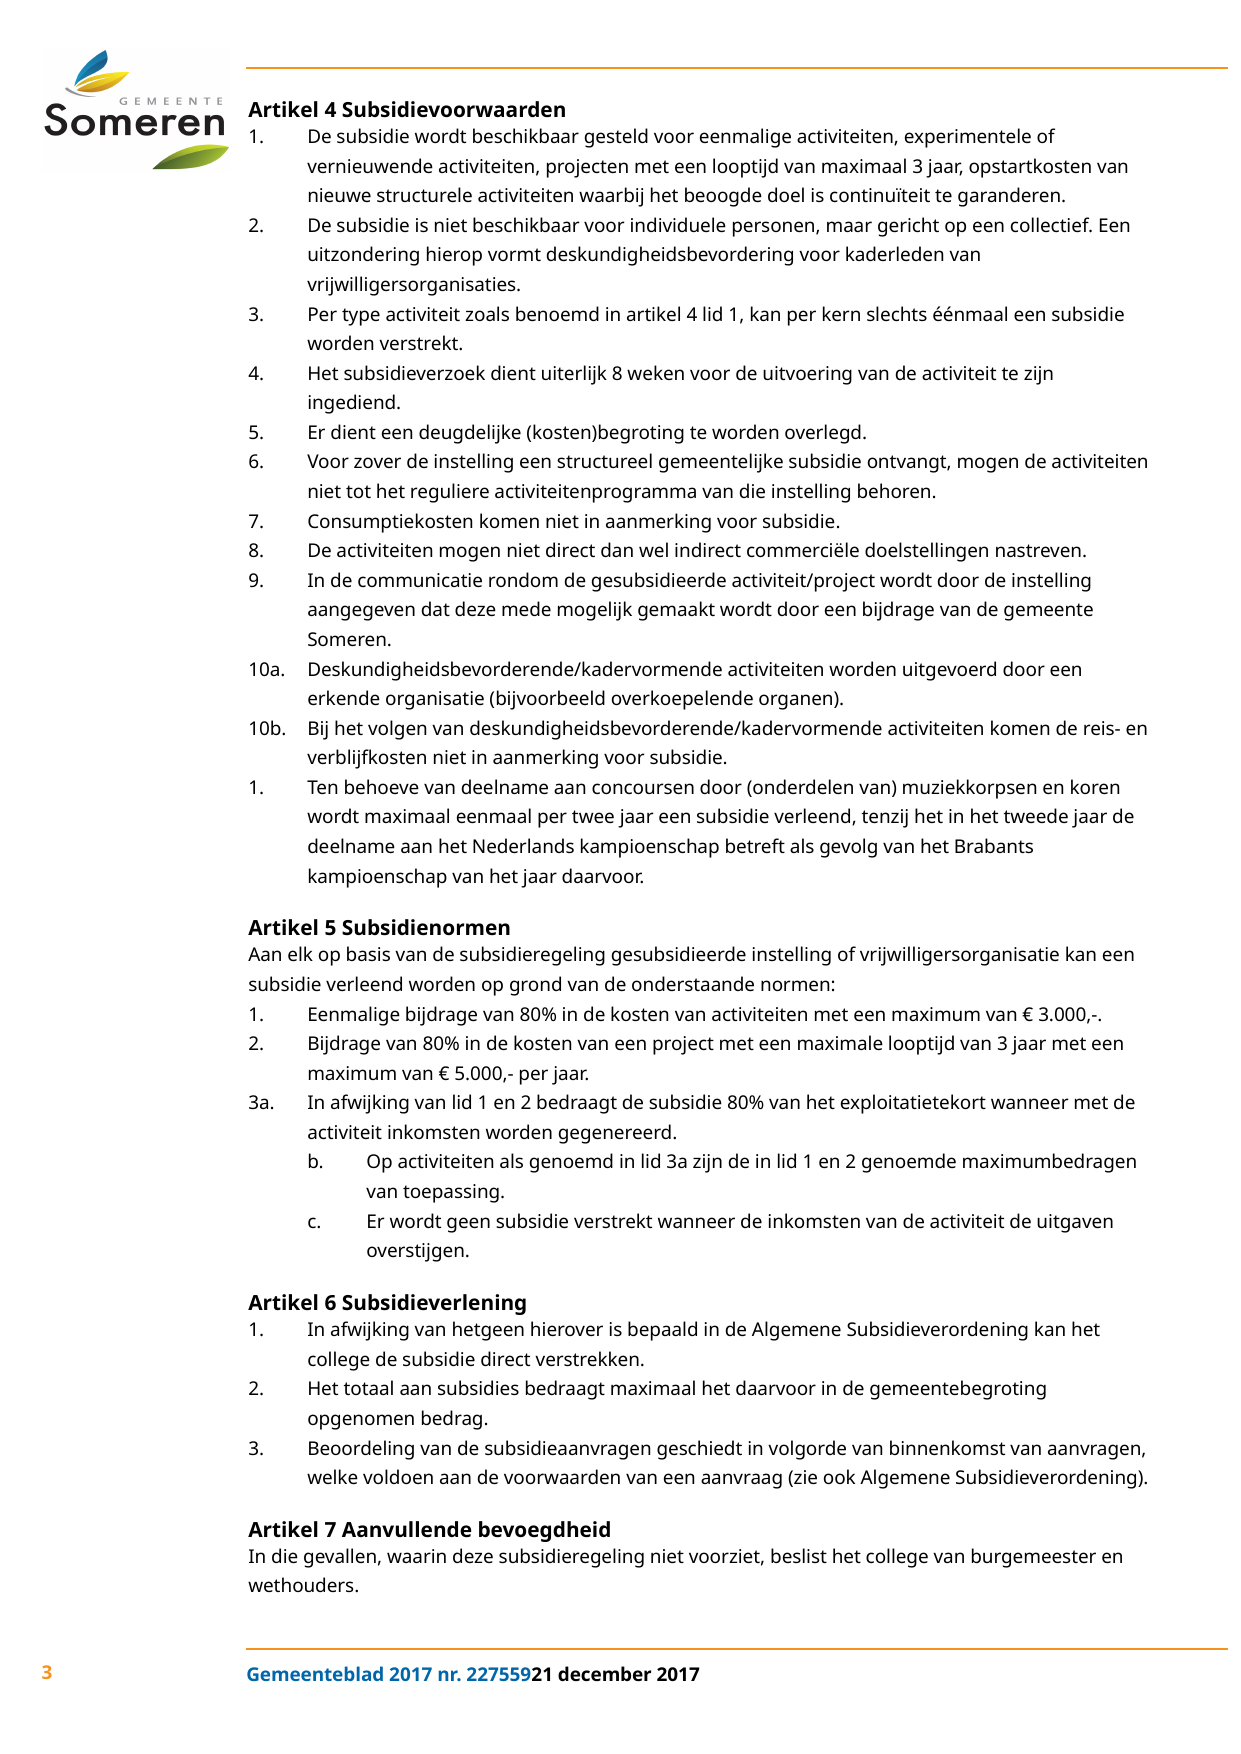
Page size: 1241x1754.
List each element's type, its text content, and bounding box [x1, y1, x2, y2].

list De subsidie is niet beschikbaar voor individuele personen, maar gericht op een collectief. Een uitzondering hierop vormt deskundigheidsbevordering voor kaderleden van vrijwilligersorganisaties. [248, 212, 1152, 297]
list Consumptiekosten komen niet in aanmerking voor subsidie. [248, 508, 1152, 533]
list Eenmalige bijdrage van 80% in de kosten van activiteiten met een maximum van € 3.000,-. [248, 1001, 1152, 1027]
text Artikel 6 Subsidieverlening [248, 1288, 1152, 1316]
list Per type activiteit zoals benoemd in artikel 4 lid 1, kan per kern slechts éénmaal een subsidie worden verstrekt. [248, 301, 1152, 356]
text Aan elk op basis van de subsidieregeling gesubsidieerde instelling of vrijwilligersorganisatie kan een subsidie verleend worden op grond van de onderstaande normen: [248, 942, 1152, 997]
list In afwijking van lid 1 en 2 bedraagt de subsidie 80% van het exploitatietekort wanneer met de activiteit inkomsten worden gegenereerd. [248, 1089, 1152, 1145]
list In afwijking van hetgeen hierover is bepaald in de Algemene Subsidieverordening kan het college de subsidie direct verstrekken. [248, 1316, 1152, 1372]
list Het subsidieverzoek dient uiterlijk 8 weken voor de uitvoering van de activiteit te zijn ingediend. [248, 360, 1152, 415]
list Er dient een deugdelijke (kosten)begroting te worden overlegd. [248, 419, 1152, 445]
list De subsidie wordt beschikbaar gesteld voor eenmalige activiteiten, experimentele of vernieuwende activiteiten, projecten met een looptijd van maximaal 3 jaar, opstartkosten van nieuwe structurele activiteiten waarbij het beoogde doel is continuïteit te garanderen. [248, 123, 1152, 208]
list In de communicatie rondom de gesubsidieerde activiteit/project wordt door de instelling aangegeven dat deze mede mogelijk gemaakt wordt door een bijdrage van de gemeente Someren. [248, 567, 1152, 652]
text Artikel 5 Subsidienormen [248, 913, 1152, 942]
text Artikel 4 Subsidievoorwaarden [248, 95, 1152, 123]
list Op activiteiten als genoemd in lid 3a zijn de in lid 1 en 2 genoemde maximumbedragen van toepassing. [307, 1149, 1152, 1204]
list De activiteiten mogen niet direct dan wel indirect commerciële doelstellingen nastreven. [248, 537, 1152, 563]
list Het totaal aan subsidies bedraagt maximaal het daarvoor in de gemeentebegroting opgenomen bedrag. [248, 1376, 1152, 1431]
list Er wordt geen subsidie verstrekt wanneer de inkomsten van de activiteit de uitgaven overstijgen. [307, 1208, 1152, 1263]
list Ten behoeve van deelname aan concoursen door (onderdelen van) muziekkorpsen en koren wordt maximaal eenmaal per twee jaar een subsidie verleend, tenzij het in het tweede jaar de deelname aan het Nederlands kampioenschap betreft als gevolg van het Brabants kampioenschap van het jaar daarvoor. [248, 774, 1152, 888]
text Artikel 7 Aanvullende bevoegdheid [248, 1515, 1152, 1543]
list Voor zover de instelling een structureel gemeentelijke subsidie ontvangt, mogen de activiteiten niet tot het reguliere activiteitenprogramma van die instelling behoren. [248, 449, 1152, 504]
list Bijdrage van 80% in de kosten van een project met een maximale looptijd van 3 jaar met een maximum van € 5.000,- per jaar. [248, 1030, 1152, 1086]
list Bij het volgen van deskundigheidsbevorderende/kadervormende activiteiten komen de reis- en verblijfkosten niet in aanmerking voor subsidie. [248, 715, 1152, 770]
text In die gevallen, waarin deze subsidieregeling niet voorziet, beslist het college van burgemeester en wethouders. [248, 1543, 1152, 1598]
list Deskundigheidsbevorderende/kadervormende activiteiten worden uitgevoerd door een erkende organisatie (bijvoorbeeld overkoepelende organen). [248, 656, 1152, 711]
picture [41, 47, 231, 172]
list Beoordeling van de subsidieaanvragen geschiedt in volgorde van binnenkomst van aanvragen, welke voldoen aan de voorwaarden van een aanvraag (zie ook Algemene Subsidieverordening). [248, 1435, 1152, 1490]
